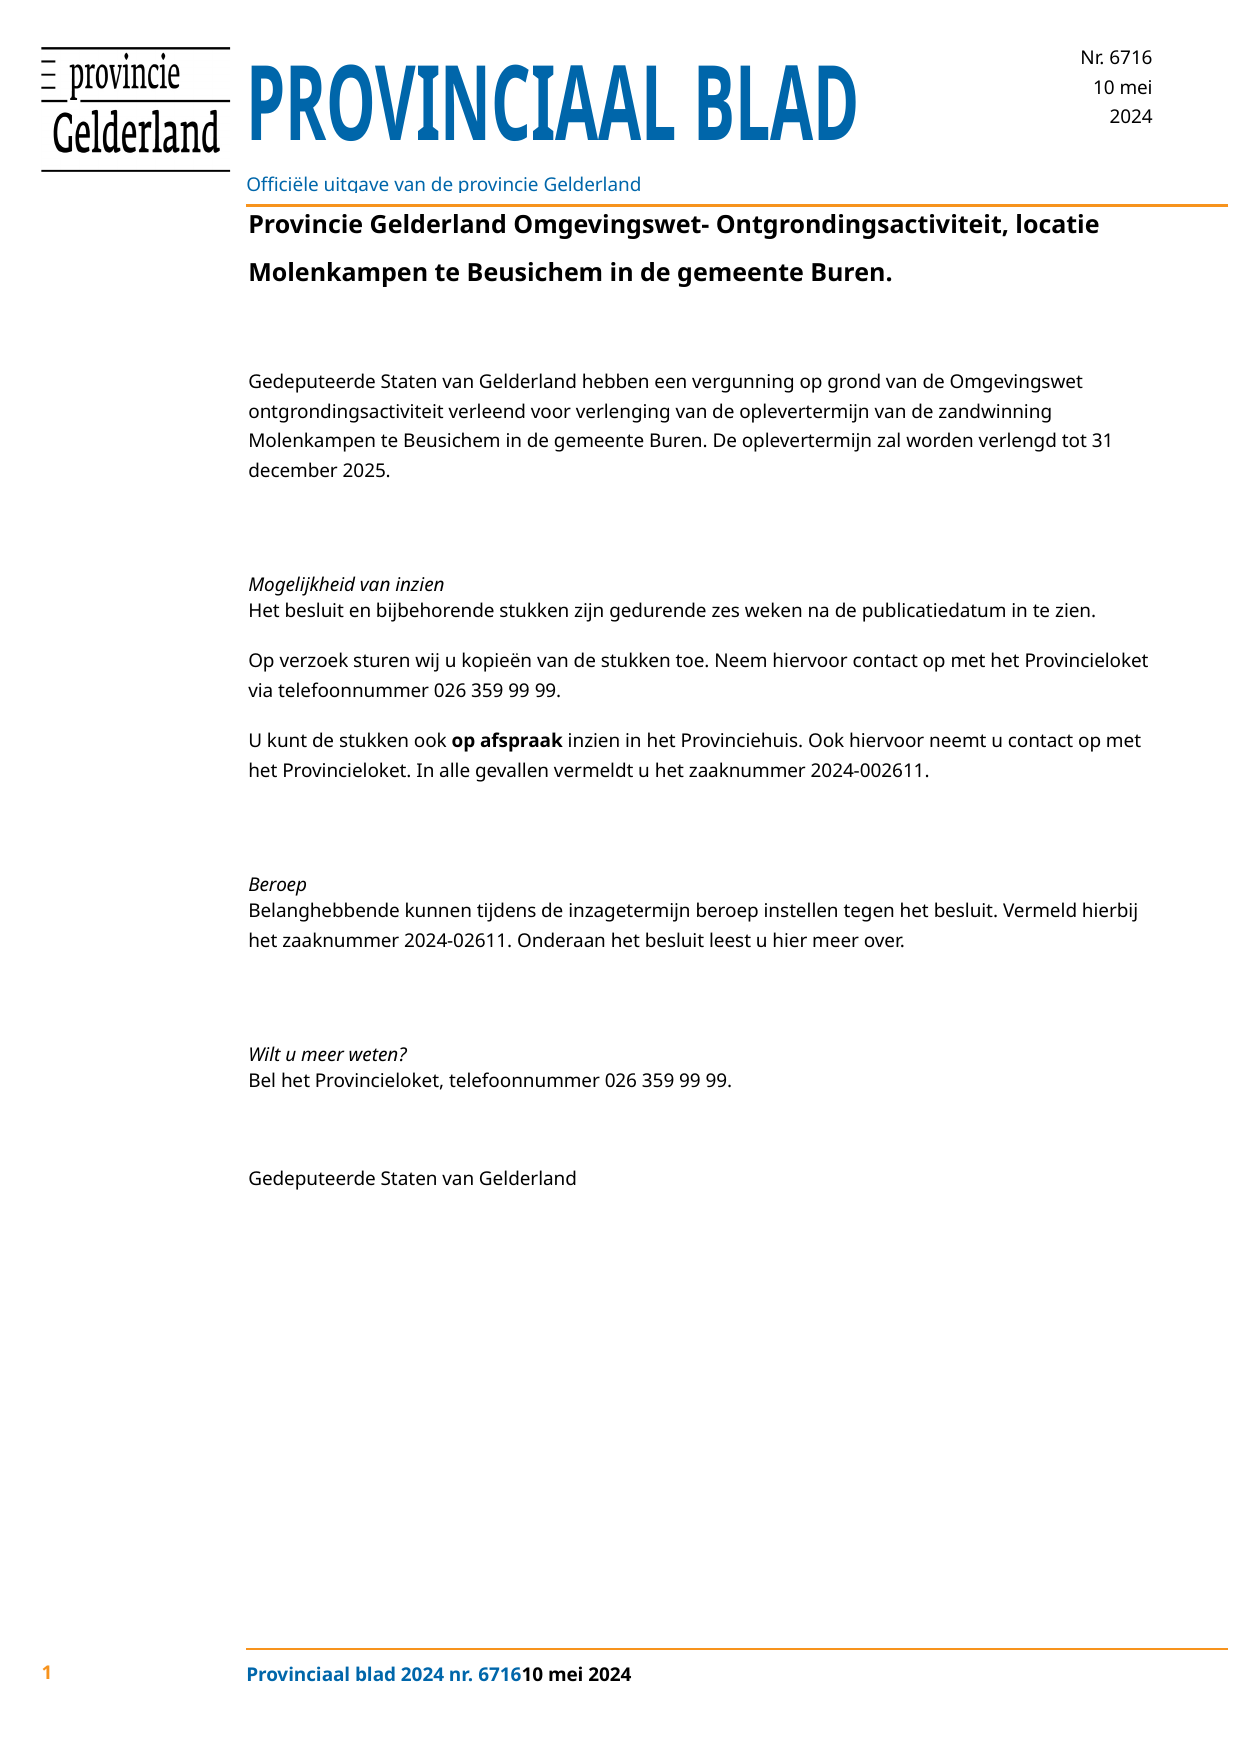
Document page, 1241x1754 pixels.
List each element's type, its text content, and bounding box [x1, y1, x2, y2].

text Op verzoek sturen wij u kopieën van de stukken toe. Neem hiervoor contact op met het Provincieloket via telefoonnummer 026 359 99 99. [248, 648, 1152, 703]
text Provincie Gelderland Omgevingswet- Ontgrondingsactiviteit, locatie Molenkampen te Beusichem in de gemeente Buren. [248, 207, 1152, 288]
text Mogelijkheid van inzien [248, 571, 1152, 597]
text U kunt de stukken ook op afspraak inzien in het Provinciehuis. Ook hiervoor neemt u contact op met het Provincieloket. In alle gevallen vermeldt u het zaaknummer 2024-002611. [248, 728, 1152, 783]
text Het besluit en bijbehorende stukken zijn gedurende zes weken na de publicatiedatum in te zien. [248, 597, 1152, 623]
text Belanghebbende kunnen tijdens de inzagetermijn beroep instellen tegen het besluit. Vermeld hierbij het zaaknummer 2024-02611. Onderaan het besluit leest u hier meer over. [248, 897, 1152, 953]
text Beroep [248, 872, 1152, 897]
text Wilt u meer weten? [248, 1041, 1152, 1067]
text Gedeputeerde Staten van Gelderland hebben een vergunning op grond van de Omgevingswet ontgrondingsactiviteit verleend voor verlenging van de oplevertermijn van de zandwinning Molenkampen te Beusichem in de gemeente Buren. De oplevertermijn zal worden verlengd tot 31 december 2025. [248, 368, 1152, 483]
picture [41, 47, 231, 172]
text Gedeputeerde Staten van Gelderland [248, 1165, 1152, 1191]
text Bel het Provincieloket, telefoonnummer 026 359 99 99. [248, 1067, 1152, 1093]
